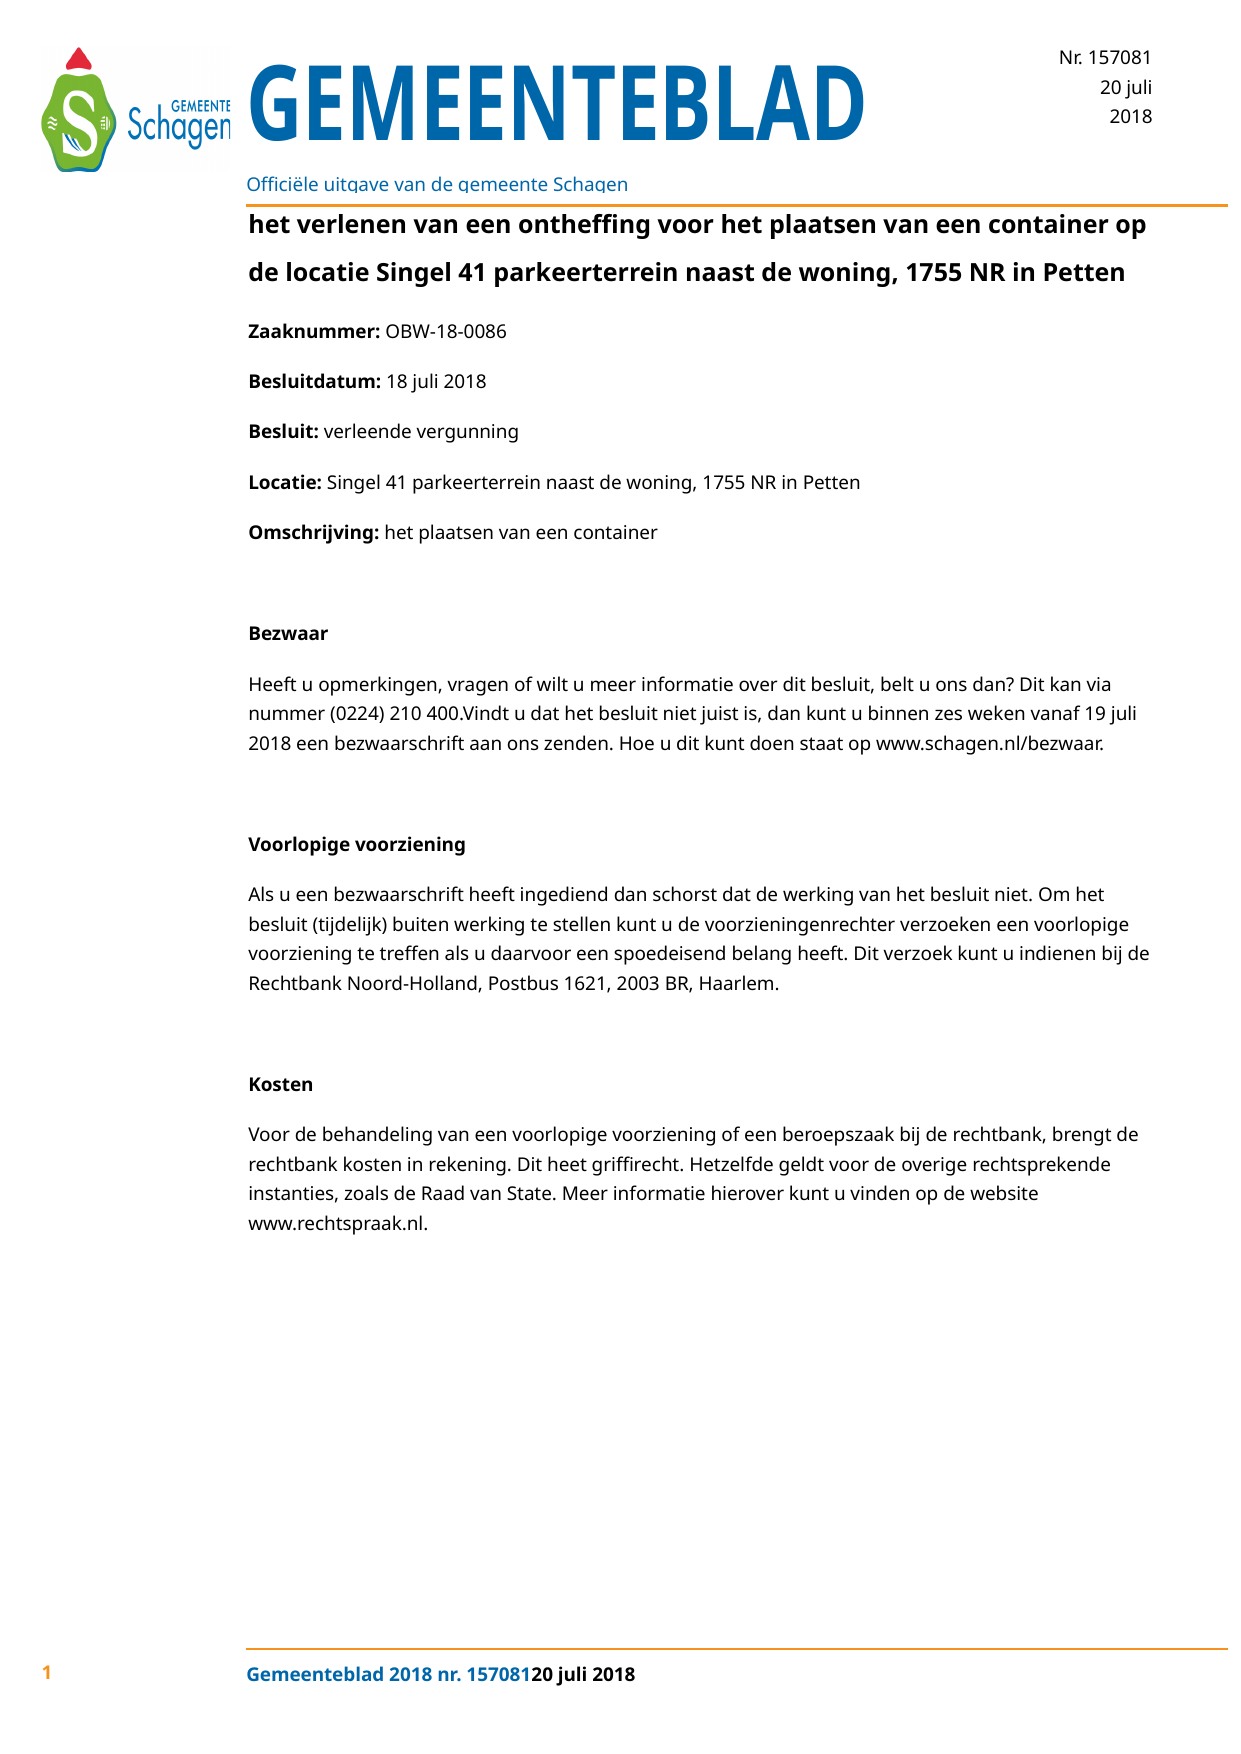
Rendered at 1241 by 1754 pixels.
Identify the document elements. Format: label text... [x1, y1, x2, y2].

text Bezwaar [248, 620, 1152, 646]
text Zaaknummer: OBW-18-0086 [248, 318, 1152, 344]
text Heeft u opmerkingen, vragen of wilt u meer informatie over dit besluit, belt u ons dan? Dit kan via nummer (0224) 210 400.Vindt u dat het besluit niet juist is, dan kunt u binnen zes weken vanaf 19 juli 2018 een bezwaarschrift aan ons zenden. Hoe u dit kunt doen staat op www.schagen.nl/bezwaar. [248, 671, 1152, 756]
text Besluit: verleende vergunning [248, 419, 1152, 444]
text Locatie: Singel 41 parkeerterrein naast de woning, 1755 NR in Petten [248, 469, 1152, 495]
picture [41, 47, 231, 172]
text Omschrijving: het plaatsen van een container [248, 519, 1152, 545]
text Besluitdatum: 18 juli 2018 [248, 368, 1152, 394]
text Voorlopige voorziening [248, 831, 1152, 857]
text Kosten [248, 1071, 1152, 1097]
text het verlenen van een ontheffing voor het plaatsen van een container op de locatie Singel 41 parkeerterrein naast de woning, 1755 NR in Petten [248, 207, 1152, 288]
text Voor de behandeling van een voorlopige voorziening of een beroepszaak bij de rechtbank, brengt de rechtbank kosten in rekening. Dit heet griffirecht. Hetzelfde geldt voor de overige rechtsprekende instanties, zoals de Raad van State. Meer informatie hierover kunt u vinden op de website www.rechtspraak.nl. [248, 1121, 1152, 1236]
text Als u een bezwaarschrift heeft ingediend dan schorst dat de werking van het besluit niet. Om het besluit (tijdelijk) buiten werking te stellen kunt u de voorzieningenrechter verzoeken een voorlopige voorziening te treffen als u daarvoor een spoedeisend belang heeft. Dit verzoek kunt u indienen bij de Rechtbank Noord-Holland, Postbus 1621, 2003 BR, Haarlem. [248, 881, 1152, 996]
